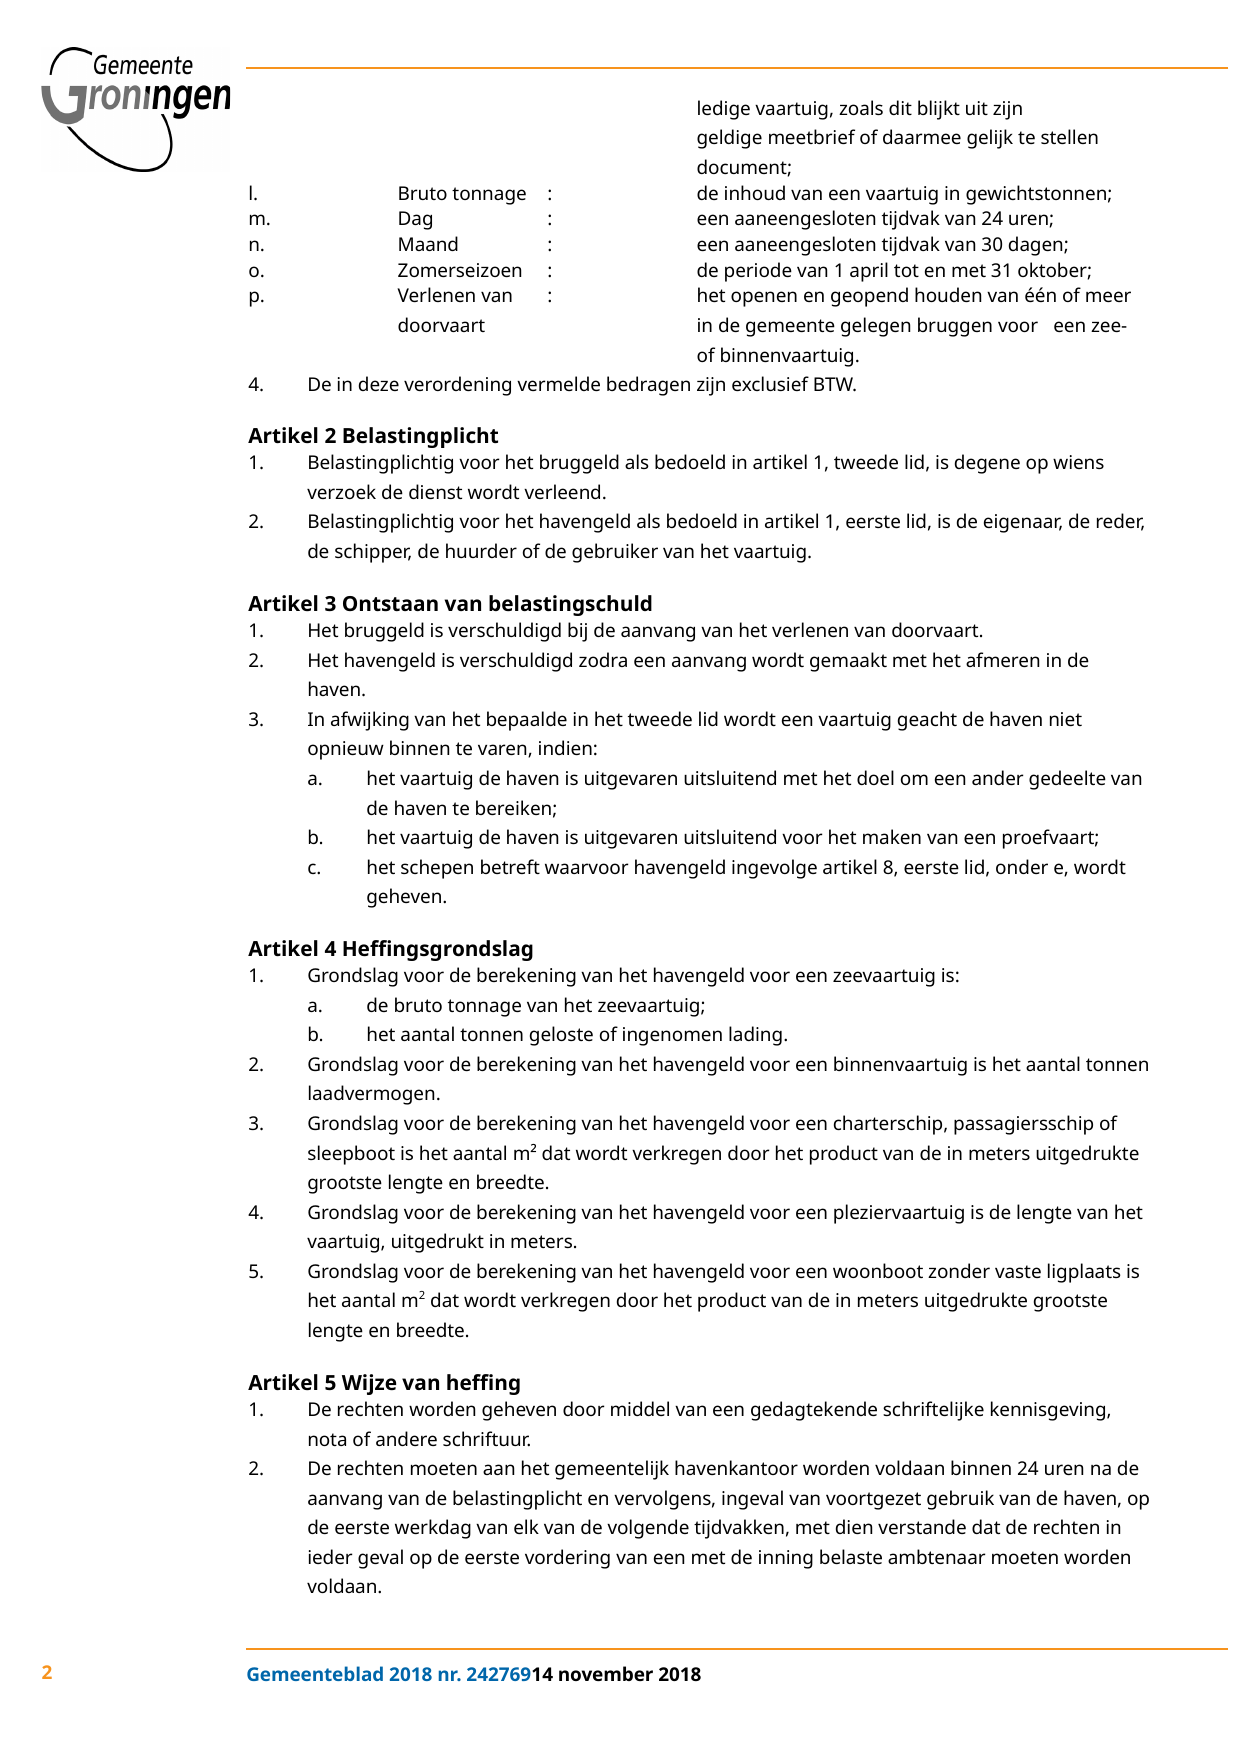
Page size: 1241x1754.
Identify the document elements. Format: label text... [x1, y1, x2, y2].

list Grondslag voor de berekening van het havengeld voor een pleziervaartuig is de lengte van het vaartuig, uitgedrukt in meters. [248, 1199, 1152, 1254]
table_cell [398, 95, 547, 180]
table_cell Verlenen van doorvaart [398, 283, 547, 367]
table_cell Maand [398, 231, 547, 257]
table_cell ledige vaartuig, zoals dit blijkt uit zijn geldige meetbrief of daarmee gelijk te stellen document; [696, 95, 1152, 180]
table_cell het openen en geopend houden van één of meer in de gemeente gelegen bruggen voor een zee- of binnenvaartuig. [696, 283, 1152, 367]
list Het bruggeld is verschuldigd bij de aanvang van het verlenen van doorvaart. [248, 617, 1152, 643]
table_cell m. [248, 205, 397, 231]
table_cell p. [248, 283, 397, 367]
list De rechten worden geheven door middel van een gedagtekende schriftelijke kennisgeving, nota of andere schriftuur. [248, 1396, 1152, 1451]
table_cell : [547, 257, 696, 283]
list het schepen betreft waarvoor havengeld ingevolge artikel 8, eerste lid, onder e, wordt geheven. [307, 854, 1152, 909]
list Grondslag voor de berekening van het havengeld voor een charterschip, passagiersschip of sleepboot is het aantal m² dat wordt verkregen door het product van de in meters uitgedrukte grootste lengte en breedte. [248, 1110, 1152, 1195]
table_cell [547, 95, 696, 180]
table_cell l. [248, 180, 397, 205]
table_cell : [547, 205, 696, 231]
list Het havengeld is verschuldigd zodra een aanvang wordt gemaakt met het afmeren in de haven. [248, 647, 1152, 702]
list De rechten moeten aan het gemeentelijk havenkantoor worden voldaan binnen 24 uren na de aanvang van de belastingplicht en vervolgens, ingeval van voortgezet gebruik van de haven, op de eerste werkdag van elk van de volgende tijdvakken, met dien verstande dat de rechten in ieder geval op de eerste vordering van een met de inning belaste ambtenaar moeten worden voldaan. [248, 1455, 1152, 1599]
table_cell [248, 95, 397, 180]
list het vaartuig de haven is uitgevaren uitsluitend voor het maken van een proefvaart; [307, 824, 1152, 850]
table_cell de inhoud van een vaartuig in gewichtstonnen; [696, 180, 1152, 205]
table_cell : [547, 180, 696, 205]
text Artikel 3 Ontstaan van belastingschuld [248, 589, 1152, 617]
list het aantal tonnen geloste of ingenomen lading. [307, 1021, 1152, 1047]
list Belastingplichtig voor het havengeld als bedoeld in artikel 1, eerste lid, is de eigenaar, de reder, de schipper, de huurder of de gebruiker van het vaartuig. [248, 509, 1152, 564]
table_cell : [547, 231, 696, 257]
list Grondslag voor de berekening van het havengeld voor een binnenvaartuig is het aantal tonnen laadvermogen. [248, 1051, 1152, 1106]
table_cell een aaneengesloten tijdvak van 24 uren; [696, 205, 1152, 231]
table_cell een aaneengesloten tijdvak van 30 dagen; [696, 231, 1152, 257]
table_cell o. [248, 257, 397, 283]
list De in deze verordening vermelde bedragen zijn exclusief BTW. [248, 371, 1152, 396]
list In afwijking van het bepaalde in het tweede lid wordt een vaartuig geacht de haven niet opnieuw binnen te varen, indien: [248, 706, 1152, 761]
table_cell Dag [398, 205, 547, 231]
list Grondslag voor de berekening van het havengeld voor een zeevaartuig is: [248, 962, 1152, 988]
text Artikel 4 Heffingsgrondslag [248, 934, 1152, 962]
table_cell de periode van 1 april tot en met 31 oktober; [696, 257, 1152, 283]
list de bruto tonnage van het zeevaartuig; [307, 992, 1152, 1018]
table_cell : [547, 283, 696, 367]
table_cell n. [248, 231, 397, 257]
list het vaartuig de haven is uitgevaren uitsluitend met het doel om een ander gedeelte van de haven te bereiken; [307, 765, 1152, 820]
picture [41, 47, 231, 172]
table_cell Zomerseizoen [398, 257, 547, 283]
text Artikel 2 Belastingplicht [248, 421, 1152, 449]
list Grondslag voor de berekening van het havengeld voor een woonboot zonder vaste ligplaats is het aantal m2 dat wordt verkregen door het product van de in meters uitgedrukte grootste lengte en breedte. [248, 1258, 1152, 1343]
table_cell Bruto tonnage [398, 180, 547, 205]
list Belastingplichtig voor het bruggeld als bedoeld in artikel 1, tweede lid, is degene op wiens verzoek de dienst wordt verleend. [248, 449, 1152, 505]
text Artikel 5 Wijze van heffing [248, 1368, 1152, 1396]
